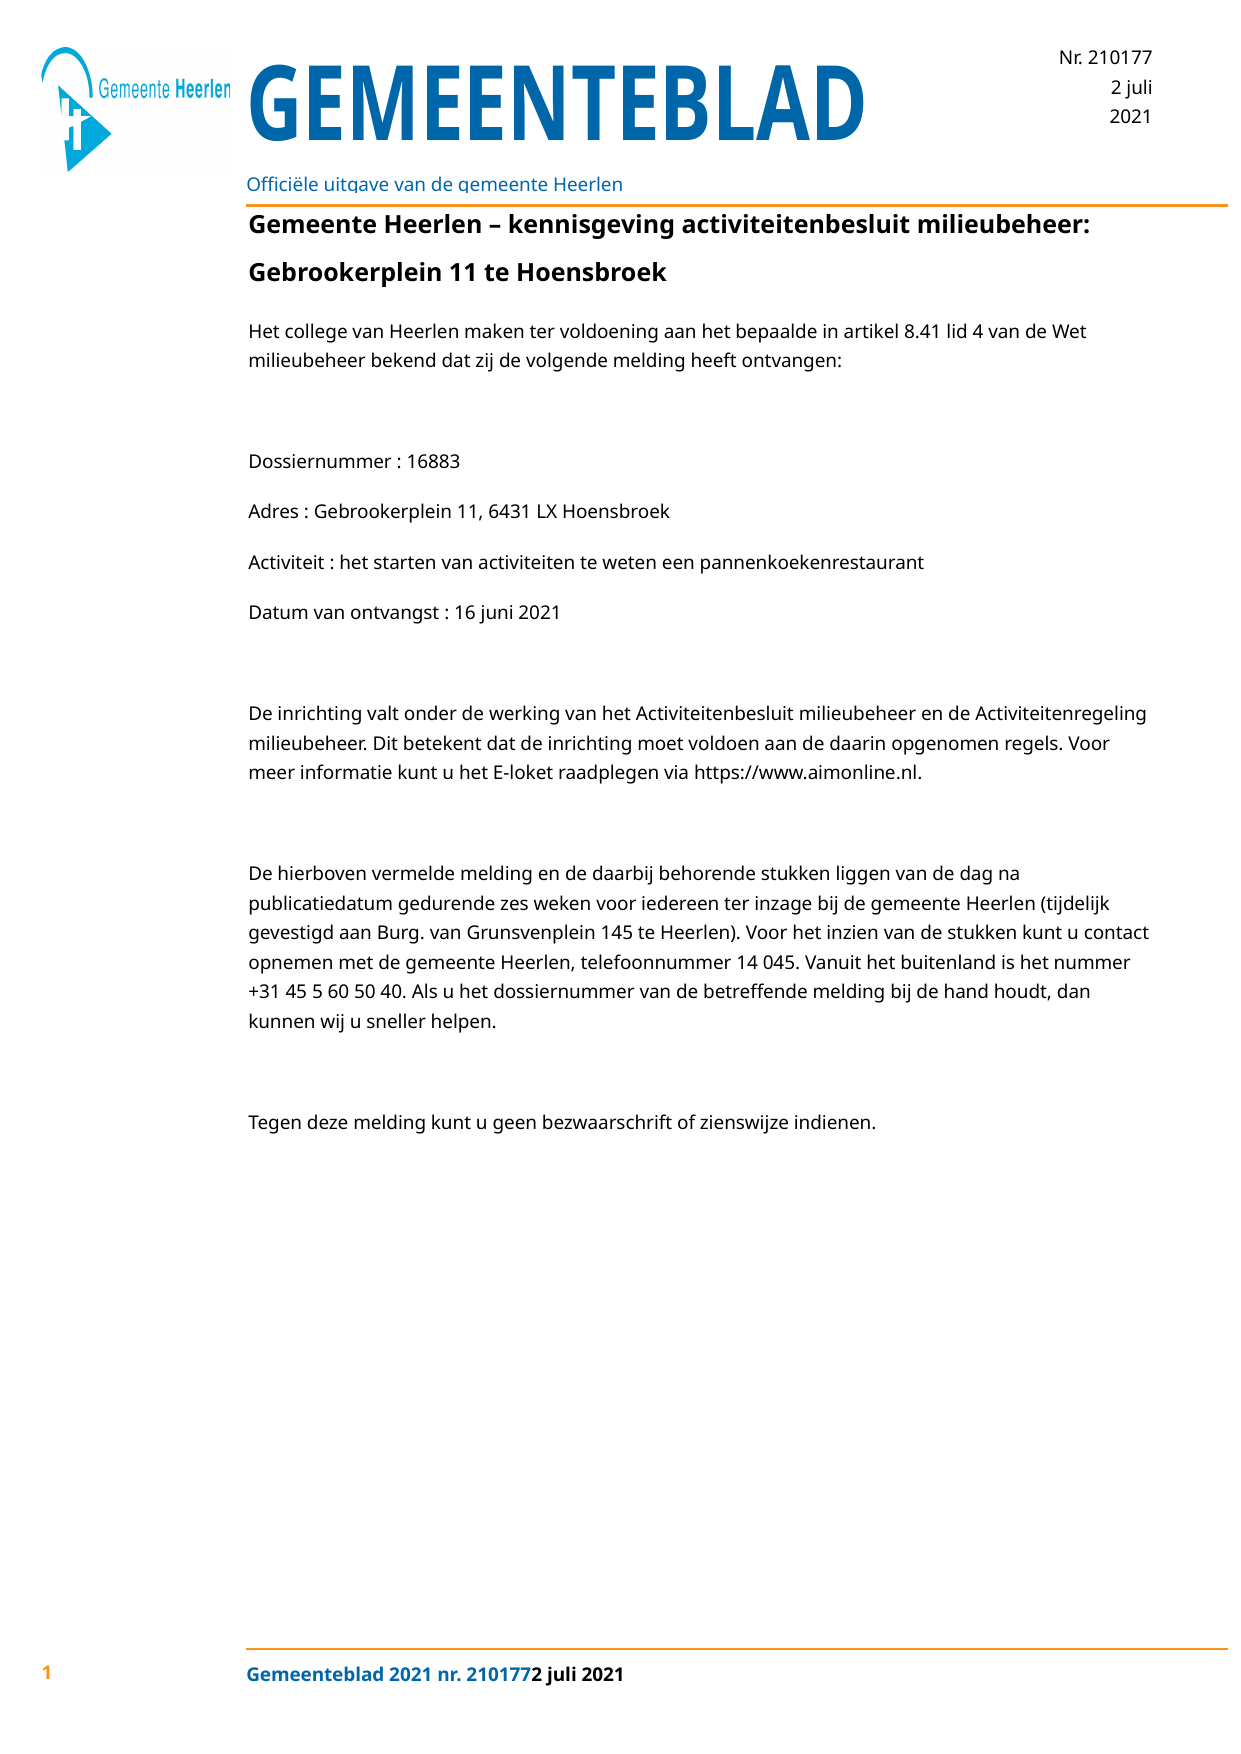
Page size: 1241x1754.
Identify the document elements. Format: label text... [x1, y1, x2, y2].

text Adres : Gebrookerplein 11, 6431 LX Hoensbroek [248, 499, 1152, 524]
text Gemeente Heerlen – kennisgeving activiteitenbesluit milieubeheer: Gebrookerplein 11 te Hoensbroek [248, 207, 1152, 288]
text De hierboven vermelde melding en de daarbij behorende stukken liggen van de dag na publicatiedatum gedurende zes weken voor iedereen ter inzage bij de gemeente Heerlen (tijdelijk gevestigd aan Burg. van Grunsvenplein 145 te Heerlen). Voor het inzien van de stukken kunt u contact opnemen met de gemeente Heerlen, telefoonnummer 14 045. Vanuit het buitenland is het nummer +31 45 5 60 50 40. Als u het dossiernummer van de betreffende melding bij de hand houdt, dan kunnen wij u sneller helpen. [248, 860, 1152, 1034]
picture [41, 47, 231, 172]
picture [41, 47, 59, 70]
text Het college van Heerlen maken ter voldoening aan het bepaalde in artikel 8.41 lid 4 van de Wet milieubeheer bekend dat zij de volgende melding heeft ontvangen: [248, 318, 1152, 373]
text Dossiernummer : 16883 [248, 448, 1152, 474]
text Datum van ontvangst : 16 juni 2021 [248, 599, 1152, 625]
text Activiteit : het starten van activiteiten te weten een pannenkoekenrestaurant [248, 549, 1152, 575]
text De inrichting valt onder de werking van het Activiteitenbesluit milieubeheer en de Activiteitenregeling milieubeheer. Dit betekent dat de inrichting moet voldoen aan de daarin opgenomen regels. Voor meer informatie kunt u het E-loket raadplegen via https://www.aimonline.nl. [248, 700, 1152, 785]
text Tegen deze melding kunt u geen bezwaarschrift of zienswijze indienen. [248, 1109, 1152, 1135]
